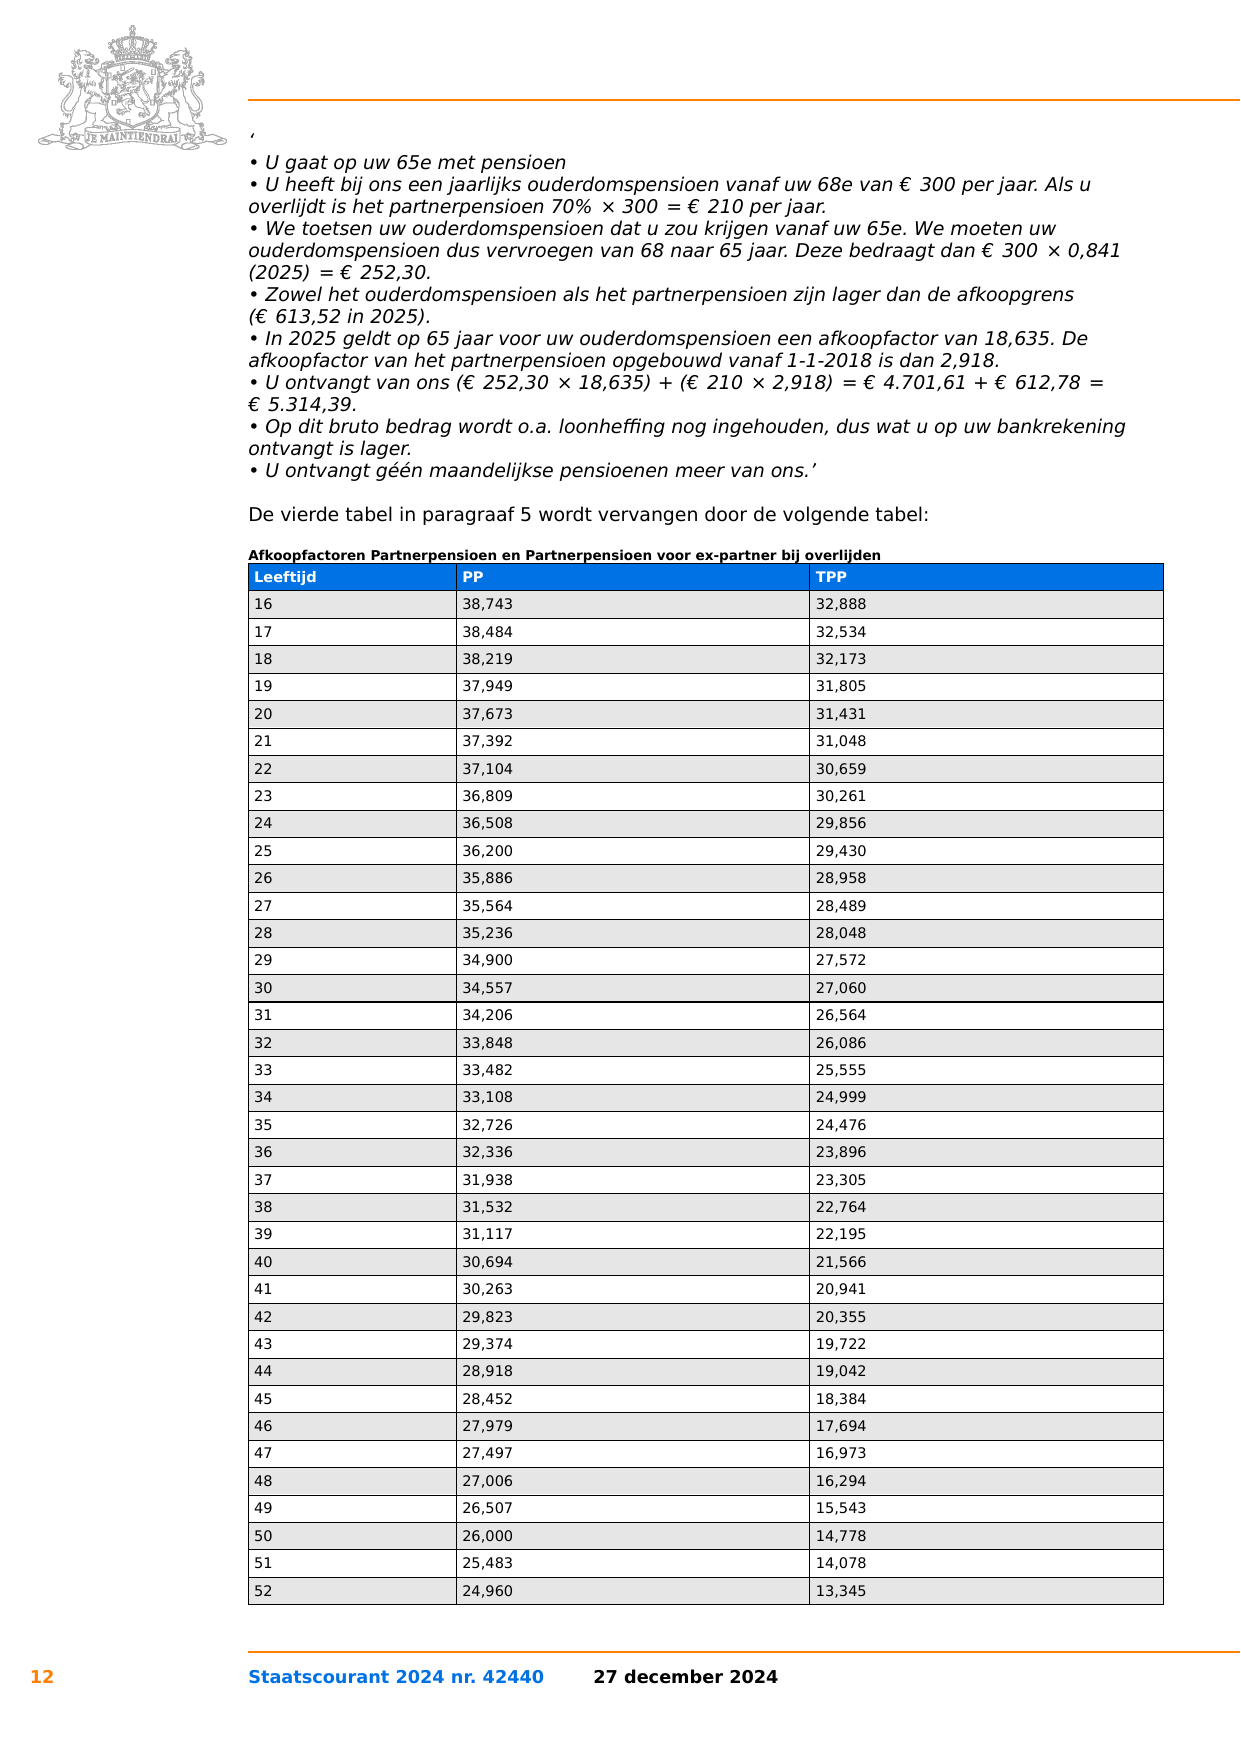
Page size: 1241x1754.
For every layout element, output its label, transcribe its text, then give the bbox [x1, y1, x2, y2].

table_cell 18,384 [810, 1386, 1163, 1412]
table_cell 27,979 [457, 1413, 809, 1440]
table_cell 36,508 [457, 811, 809, 837]
table_cell 23 [249, 783, 456, 809]
table_cell 31,805 [810, 674, 1163, 700]
text De vierde tabel in paragraaf 5 wordt vervangen door de volgende tabel: [248, 503, 1163, 525]
table_cell 31,431 [810, 701, 1163, 727]
table_cell 35,564 [457, 893, 809, 919]
table_cell 30 [249, 975, 456, 1001]
table_cell 30,659 [810, 756, 1163, 782]
table_cell 50 [249, 1523, 456, 1549]
table_cell 26,507 [457, 1496, 809, 1522]
table_cell 32,336 [457, 1139, 809, 1166]
table_cell 33,848 [457, 1030, 809, 1056]
table_cell 28 [249, 920, 456, 947]
table_cell 34 [249, 1085, 456, 1111]
text • U gaat op uw 65e met pensioen [248, 152, 1163, 174]
table_cell 31,117 [457, 1222, 809, 1248]
table_cell 28,489 [810, 893, 1163, 919]
table_cell 46 [249, 1413, 456, 1440]
table_cell 32,888 [810, 591, 1163, 618]
table_cell 19,042 [810, 1359, 1163, 1385]
table_cell 38,219 [457, 646, 809, 673]
table_cell 29,856 [810, 811, 1163, 837]
table_cell Leeftijd [249, 564, 456, 590]
table_cell 33 [249, 1057, 456, 1083]
table_cell 16 [249, 591, 456, 618]
table_cell 31,048 [810, 729, 1163, 755]
table_cell 18 [249, 646, 456, 673]
table_cell 16,294 [810, 1468, 1163, 1494]
table_cell 40 [249, 1249, 456, 1275]
table_cell 28,452 [457, 1386, 809, 1412]
text • In 2025 geldt op 65 jaar voor uw ouderdomspensioen een afkoopfactor van 18,635. De afkoopfactor van het partnerpensioen opgebouwd vanaf 1-1-2018 is dan 2,918. [248, 328, 1163, 372]
table_cell 27,572 [810, 948, 1163, 974]
table_cell 20 [249, 701, 456, 727]
table_header Afkoopfactoren Partnerpensioen en Partnerpensioen voor ex-partner bij overlijden [248, 547, 1163, 563]
table_cell 26,000 [457, 1523, 809, 1549]
table_cell 22,195 [810, 1222, 1163, 1248]
table_cell 37,949 [457, 674, 809, 700]
text • Zowel het ouderdomspensioen als het partnerpensioen zijn lager dan de afkoopgrens (€ 613,52 in 2025). [248, 284, 1163, 328]
table_cell 26,564 [810, 1003, 1163, 1029]
table_cell 45 [249, 1386, 456, 1412]
table_cell 37 [249, 1167, 456, 1193]
table_cell 19 [249, 674, 456, 700]
table_cell 34,900 [457, 948, 809, 974]
text • Op dit bruto bedrag wordt o.a. loonheffing nog ingehouden, dus wat u op uw bankrekening ontvangt is lager. [248, 416, 1163, 459]
table_cell 51 [249, 1550, 456, 1577]
table_cell 27 [249, 893, 456, 919]
table_cell 29,430 [810, 838, 1163, 864]
table_cell 26,086 [810, 1030, 1163, 1056]
table_cell 14,078 [810, 1550, 1163, 1577]
table_cell 25 [249, 838, 456, 864]
text ‘ [248, 130, 1163, 152]
table_cell 30,694 [457, 1249, 809, 1275]
table_cell 24 [249, 811, 456, 837]
table_cell PP [457, 564, 809, 590]
table_cell 28,048 [810, 920, 1163, 947]
picture [38, 25, 227, 150]
table_cell 32,173 [810, 646, 1163, 673]
table_cell 30,263 [457, 1276, 809, 1303]
table_cell 19,722 [810, 1331, 1163, 1357]
table_cell 42 [249, 1304, 456, 1330]
table_cell 31,938 [457, 1167, 809, 1193]
table_cell 36,200 [457, 838, 809, 864]
table_cell 16,973 [810, 1441, 1163, 1467]
table_cell 29,823 [457, 1304, 809, 1330]
table_cell 31,532 [457, 1194, 809, 1221]
text • U heeft bij ons een jaarlijks ouderdomspensioen vanaf uw 68e van € 300 per jaar. Als u overlijdt is het partnerpensioen 70% × 300 = € 210 per jaar. [248, 174, 1163, 218]
table_cell 37,104 [457, 756, 809, 782]
table_cell 15,543 [810, 1496, 1163, 1522]
table_cell 23,305 [810, 1167, 1163, 1193]
table_cell 48 [249, 1468, 456, 1494]
table_cell 25,483 [457, 1550, 809, 1577]
table_cell 27,497 [457, 1441, 809, 1467]
table_cell 32,726 [457, 1112, 809, 1138]
table_cell 36 [249, 1139, 456, 1166]
table_cell 32,534 [810, 619, 1163, 645]
table_cell 24,476 [810, 1112, 1163, 1138]
table_cell 28,958 [810, 865, 1163, 892]
table_cell 27,060 [810, 975, 1163, 1001]
table_cell 33,108 [457, 1085, 809, 1111]
table_cell 17 [249, 619, 456, 645]
text • U ontvangt van ons (€ 252,30 × 18,635) + (€ 210 × 2,918) = € 4.701,61 + € 612,78 = € 5.314,39. [248, 372, 1163, 416]
table_cell 20,355 [810, 1304, 1163, 1330]
table_cell 37,673 [457, 701, 809, 727]
table_cell 20,941 [810, 1276, 1163, 1303]
table_cell 43 [249, 1331, 456, 1357]
table_cell 33,482 [457, 1057, 809, 1083]
table_cell 21 [249, 729, 456, 755]
table_cell 52 [249, 1578, 456, 1604]
table_cell 35,236 [457, 920, 809, 947]
table_cell 14,778 [810, 1523, 1163, 1549]
table_cell 31 [249, 1003, 456, 1029]
table_cell 23,896 [810, 1139, 1163, 1166]
table_cell 34,206 [457, 1003, 809, 1029]
table_cell 27,006 [457, 1468, 809, 1494]
table_cell 29,374 [457, 1331, 809, 1357]
table_cell 26 [249, 865, 456, 892]
table_cell 22,764 [810, 1194, 1163, 1221]
table_cell 39 [249, 1222, 456, 1248]
table_cell 32 [249, 1030, 456, 1056]
table_cell 44 [249, 1359, 456, 1385]
text • We toetsen uw ouderdomspensioen dat u zou krijgen vanaf uw 65e. We moeten uw ouderdomspensioen dus vervroegen van 68 naar 65 jaar. Deze bedraagt dan € 300 × 0,841 (2025) = € 252,30. [248, 218, 1163, 284]
table_cell 13,345 [810, 1578, 1163, 1604]
table_cell 41 [249, 1276, 456, 1303]
table_cell 17,694 [810, 1413, 1163, 1440]
table_cell 28,918 [457, 1359, 809, 1385]
table_cell 36,809 [457, 783, 809, 809]
table_cell 22 [249, 756, 456, 782]
table_cell 35,886 [457, 865, 809, 892]
table_cell 38,743 [457, 591, 809, 618]
table_cell 25,555 [810, 1057, 1163, 1083]
table_cell 35 [249, 1112, 456, 1138]
table_cell 47 [249, 1441, 456, 1467]
text • U ontvangt géén maandelijkse pensioenen meer van ons.’ [248, 459, 1163, 482]
table_cell 24,999 [810, 1085, 1163, 1111]
table_cell 29 [249, 948, 456, 974]
table_cell 38,484 [457, 619, 809, 645]
table_cell 21,566 [810, 1249, 1163, 1275]
table_cell 38 [249, 1194, 456, 1221]
table_cell TPP [810, 564, 1163, 590]
table_cell 37,392 [457, 729, 809, 755]
table_cell 24,960 [457, 1578, 809, 1604]
table_cell 49 [249, 1496, 456, 1522]
table_cell 30,261 [810, 783, 1163, 809]
table_cell 34,557 [457, 975, 809, 1001]
